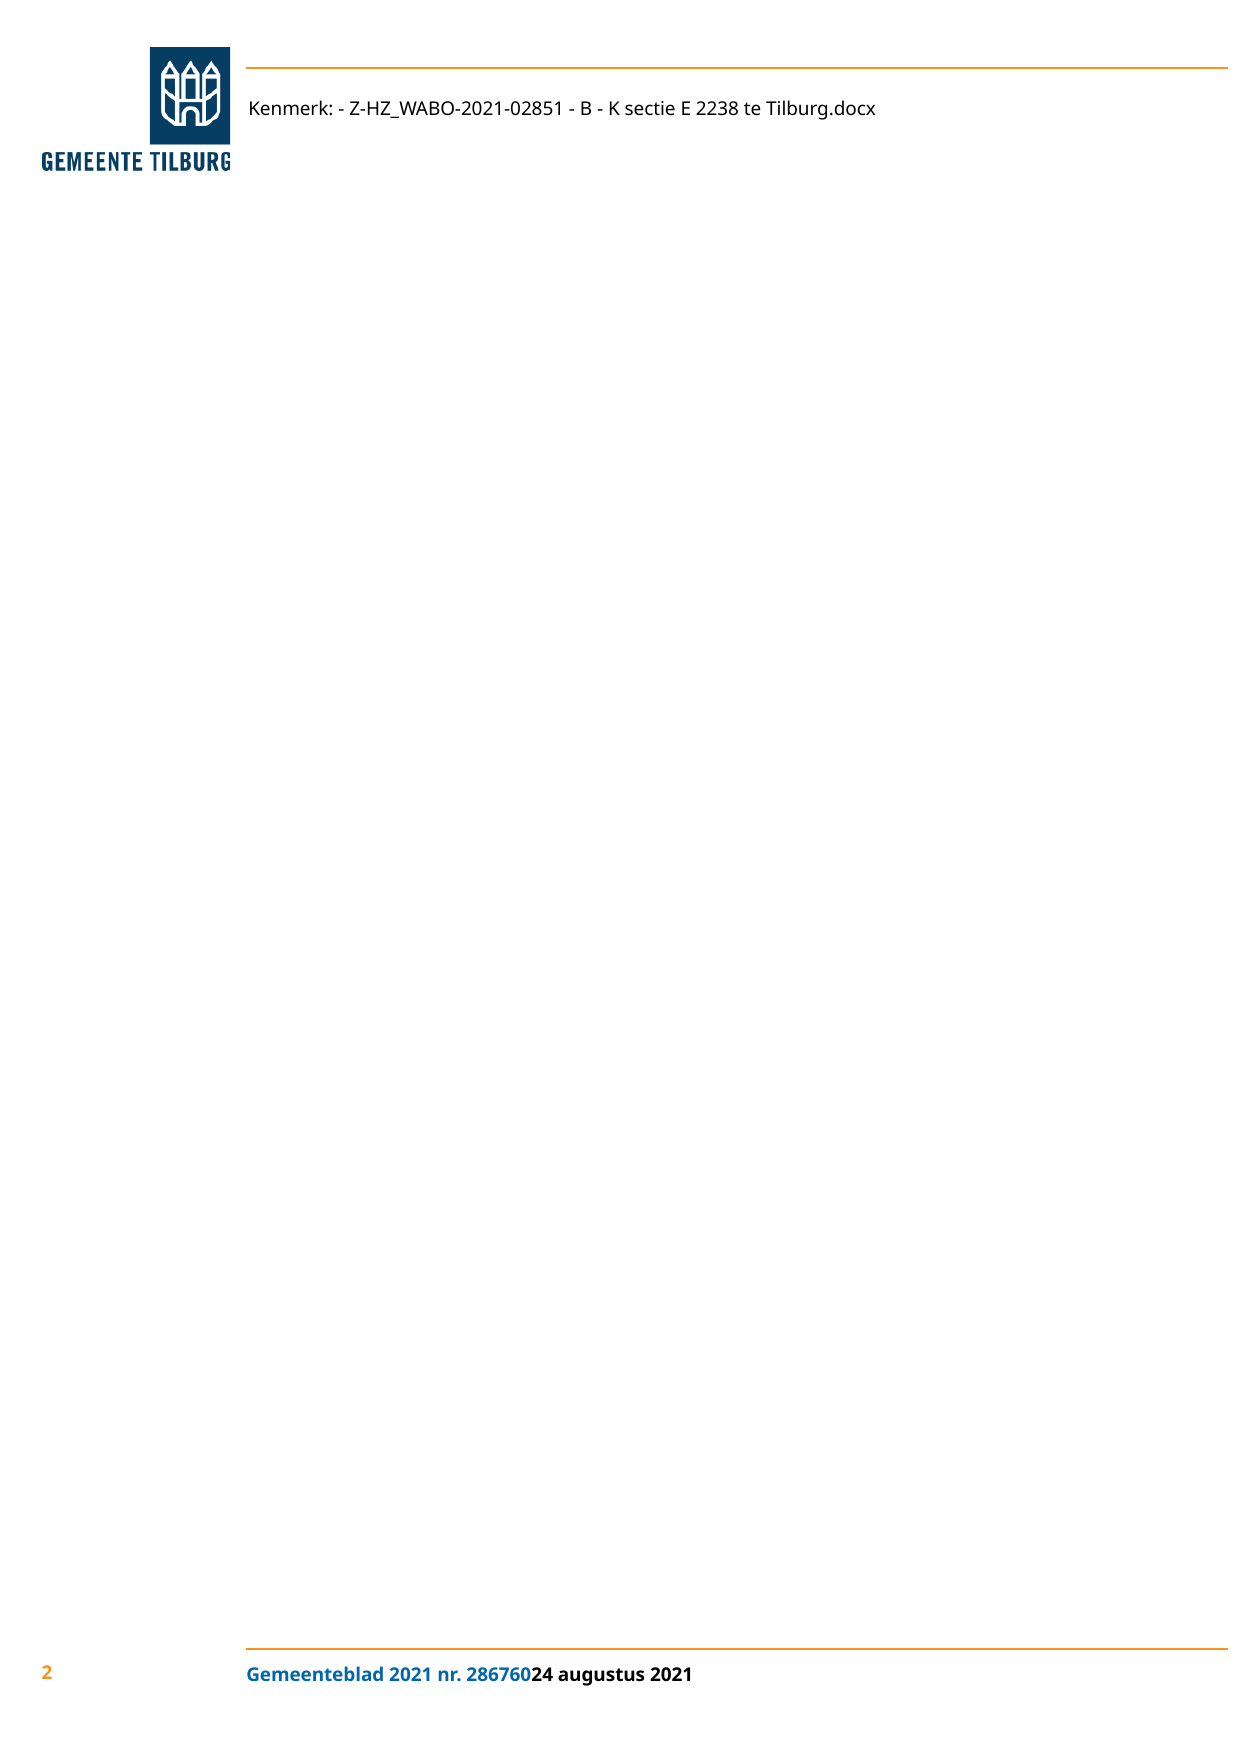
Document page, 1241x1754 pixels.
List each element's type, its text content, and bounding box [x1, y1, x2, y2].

picture [41, 47, 231, 172]
text Kenmerk: - Z-HZ_WABO-2021-02851 - B - K sectie E 2238 te Tilburg.docx [248, 95, 1152, 121]
